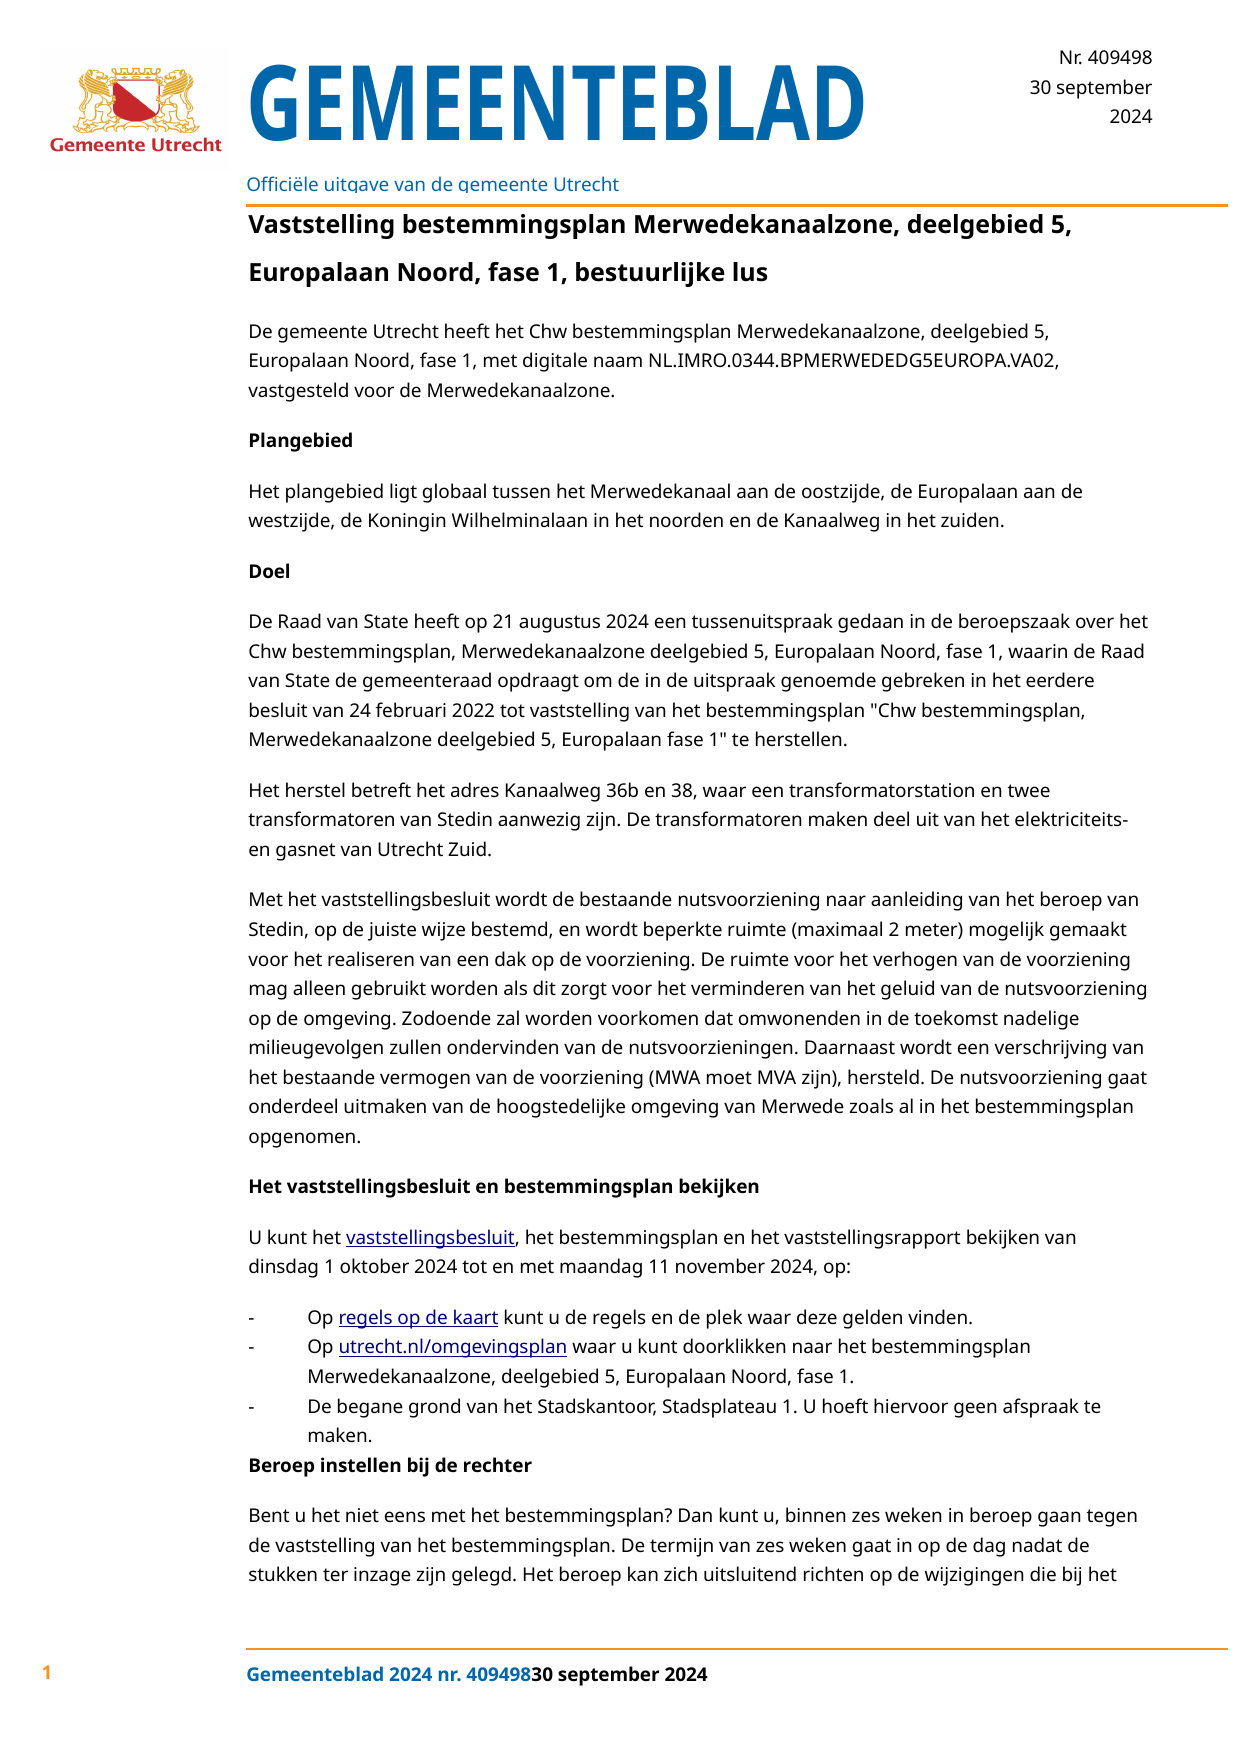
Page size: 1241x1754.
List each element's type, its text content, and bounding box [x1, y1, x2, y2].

text De Raad van State heeft op 21 augustus 2024 een tussenuitspraak gedaan in de beroepszaak over het Chw bestemmingsplan, Merwedekanaalzone deelgebied 5, Europalaan Noord, fase 1, waarin de Raad van State de gemeenteraad opdraagt om de in de uitspraak genoemde gebreken in het eerdere besluit van 24 februari 2022 tot vaststelling van het bestemmingsplan "Chw bestemmingsplan, Merwedekanaalzone deelgebied 5, Europalaan fase 1" te herstellen. [248, 608, 1152, 752]
text Beroep instellen bij de rechter [248, 1452, 1152, 1478]
list De begane grond van het Stadskantoor, Stadsplateau 1. U hoeft hiervoor geen afspraak te maken. [248, 1393, 1152, 1448]
text Vaststelling bestemmingsplan Merwedekanaalzone, deelgebied 5, Europalaan Noord, fase 1, bestuurlijke lus [248, 207, 1152, 288]
text Het herstel betreft het adres Kanaalweg 36b en 38, waar een transformatorstation en twee transformatoren van Stedin aanwezig zijn. De transformatoren maken deel uit van het elektriciteits- en gasnet van Utrecht Zuid. [248, 777, 1152, 862]
text U kunt het vaststellingsbesluit, het bestemmingsplan en het vaststellingsrapport bekijken van dinsdag 1 oktober 2024 tot en met maandag 11 november 2024, op: [248, 1224, 1152, 1279]
text Bent u het niet eens met het bestemmingsplan? Dan kunt u, binnen zes weken in beroep gaan tegen de vaststelling van het bestemmingsplan. De termijn van zes weken gaat in op de dag nadat de stukken ter inzage zijn gelegd. Het beroep kan zich uitsluitend richten op de wijzigingen die bij het [248, 1502, 1152, 1587]
text Plangebied [248, 427, 1152, 453]
text Het plangebied ligt globaal tussen het Merwedekanaal aan de oostzijde, de Europalaan aan de westzijde, de Koningin Wilhelminalaan in het noorden en de Kanaalweg in het zuiden. [248, 478, 1152, 533]
text Het vaststellingsbesluit en bestemmingsplan bekijken [248, 1174, 1152, 1199]
list Op utrecht.nl/omgevingsplan waar u kunt doorklikken naar het bestemmingsplan Merwedekanaalzone, deelgebied 5, Europalaan Noord, fase 1. [248, 1334, 1152, 1389]
text De gemeente Utrecht heeft het Chw bestemmingsplan Merwedekanaalzone, deelgebied 5, Europalaan Noord, fase 1, met digitale naam NL.IMRO.0344.BPMERWEDEDG5EUROPA.VA02, vastgesteld voor de Merwedekanaalzone. [248, 318, 1152, 403]
list Op regels op de kaart kunt u de regels en de plek waar deze gelden vinden. [248, 1304, 1152, 1330]
picture [41, 47, 231, 172]
text Met het vaststellingsbesluit wordt de bestaande nutsvoorziening naar aanleiding van het beroep van Stedin, op de juiste wijze bestemd, en wordt beperkte ruimte (maximaal 2 meter) mogelijk gemaakt voor het realiseren van een dak op de voorziening. De ruimte voor het verhogen van de voorziening mag alleen gebruikt worden als dit zorgt voor het verminderen van het geluid van de nutsvoorziening op de omgeving. Zodoende zal worden voorkomen dat omwonenden in de toekomst nadelige milieugevolgen zullen ondervinden van de nutsvoorzieningen. Daarnaast wordt een verschrijving van het bestaande vermogen van de voorziening (MWA moet MVA zijn), hersteld. De nutsvoorziening gaat onderdeel uitmaken van de hoogstedelijke omgeving van Merwede zoals al in het bestemmingsplan opgenomen. [248, 887, 1152, 1149]
text Doel [248, 558, 1152, 584]
